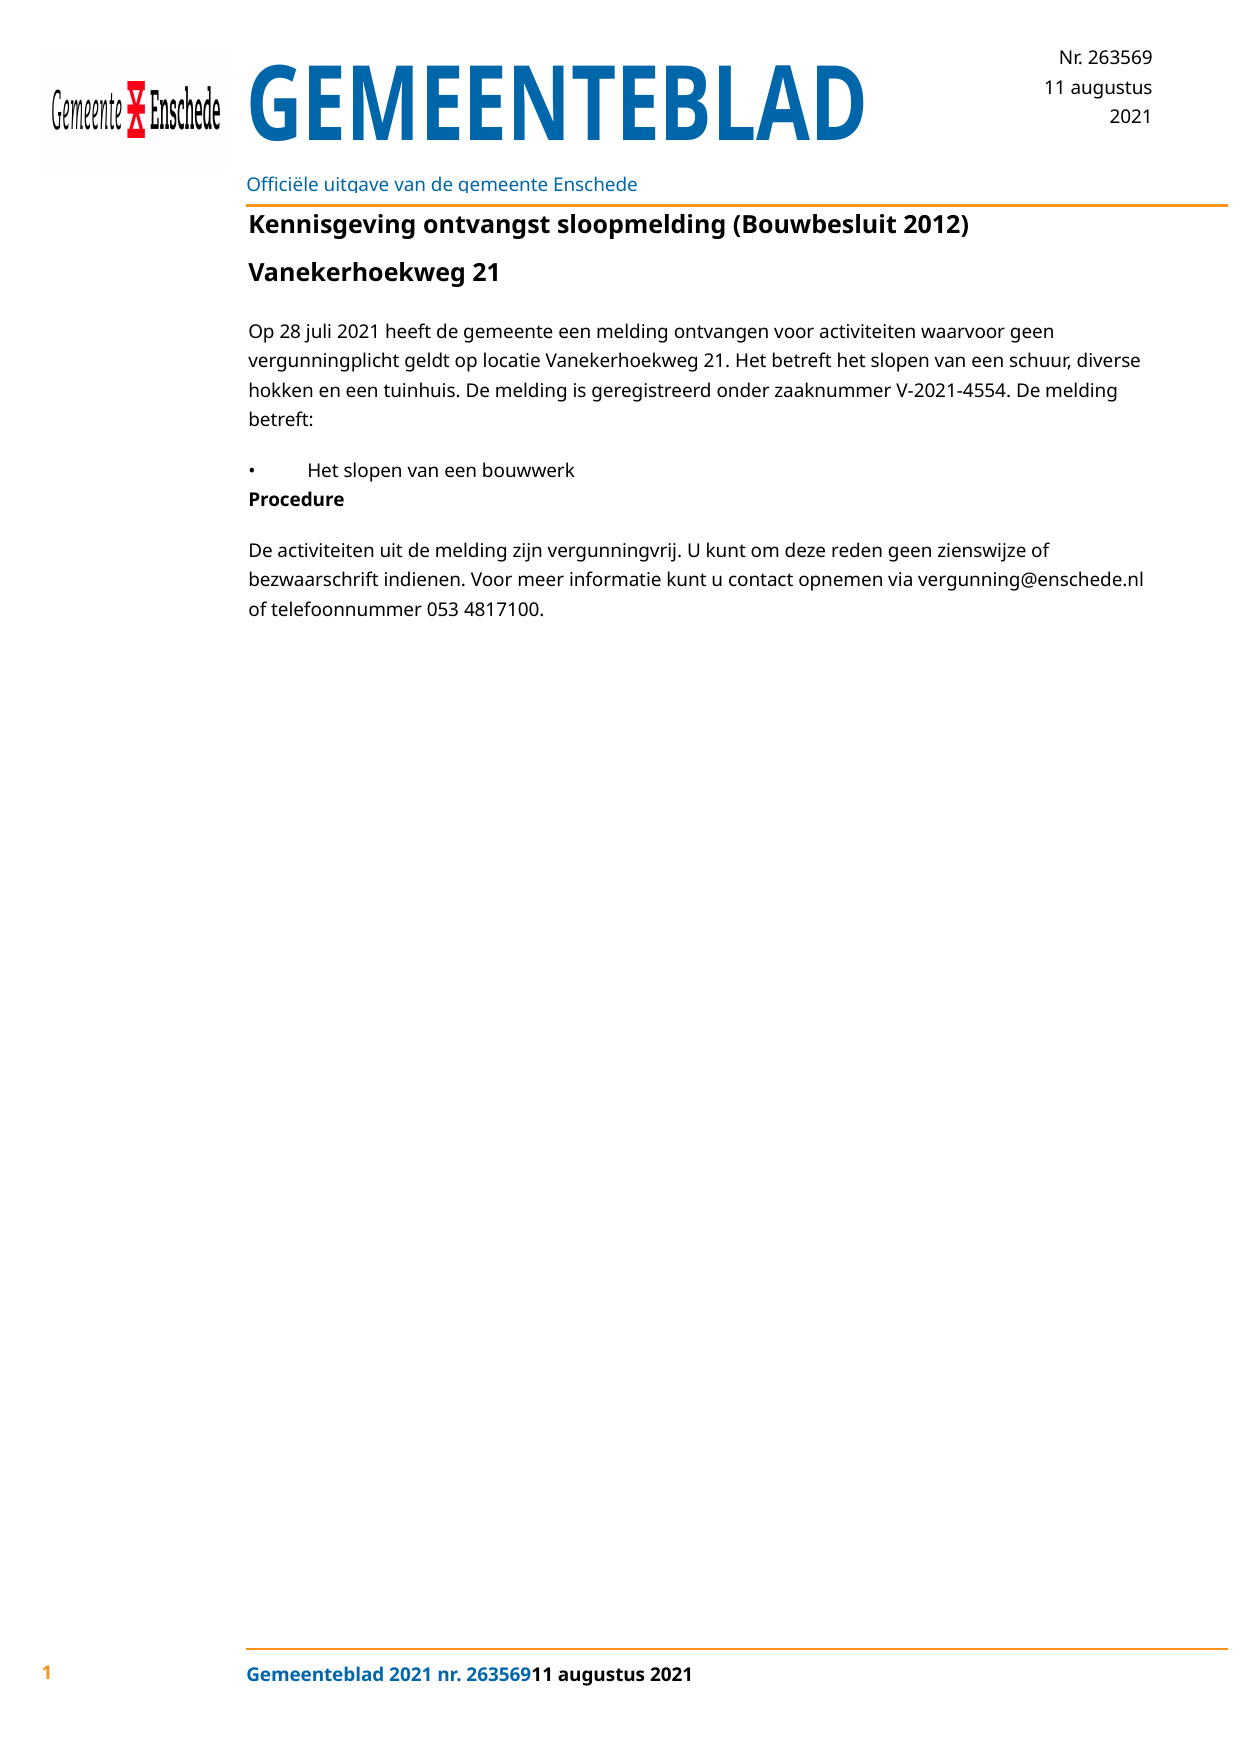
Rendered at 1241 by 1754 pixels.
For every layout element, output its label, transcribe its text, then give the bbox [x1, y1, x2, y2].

text De activiteiten uit de melding zijn vergunningvrij. U kunt om deze reden geen zienswijze of bezwaarschrift indienen. Voor meer informatie kunt u contact opnemen via vergunning@enschede.nl of telefoonnummer 053 4817100. [248, 537, 1152, 622]
list Het slopen van een bouwwerk [248, 457, 1152, 483]
text Op 28 juli 2021 heeft de gemeente een melding ontvangen voor activiteiten waarvoor geen vergunningplicht geldt op locatie Vanekerhoekweg 21. Het betreft het slopen van een schuur, diverse hokken en een tuinhuis. De melding is geregistreerd onder zaaknummer V-2021-4554. De melding betreft: [248, 318, 1152, 432]
picture [41, 47, 231, 172]
text Kennisgeving ontvangst sloopmelding (Bouwbesluit 2012) Vanekerhoekweg 21 [248, 207, 1152, 288]
text Procedure [248, 487, 1152, 512]
